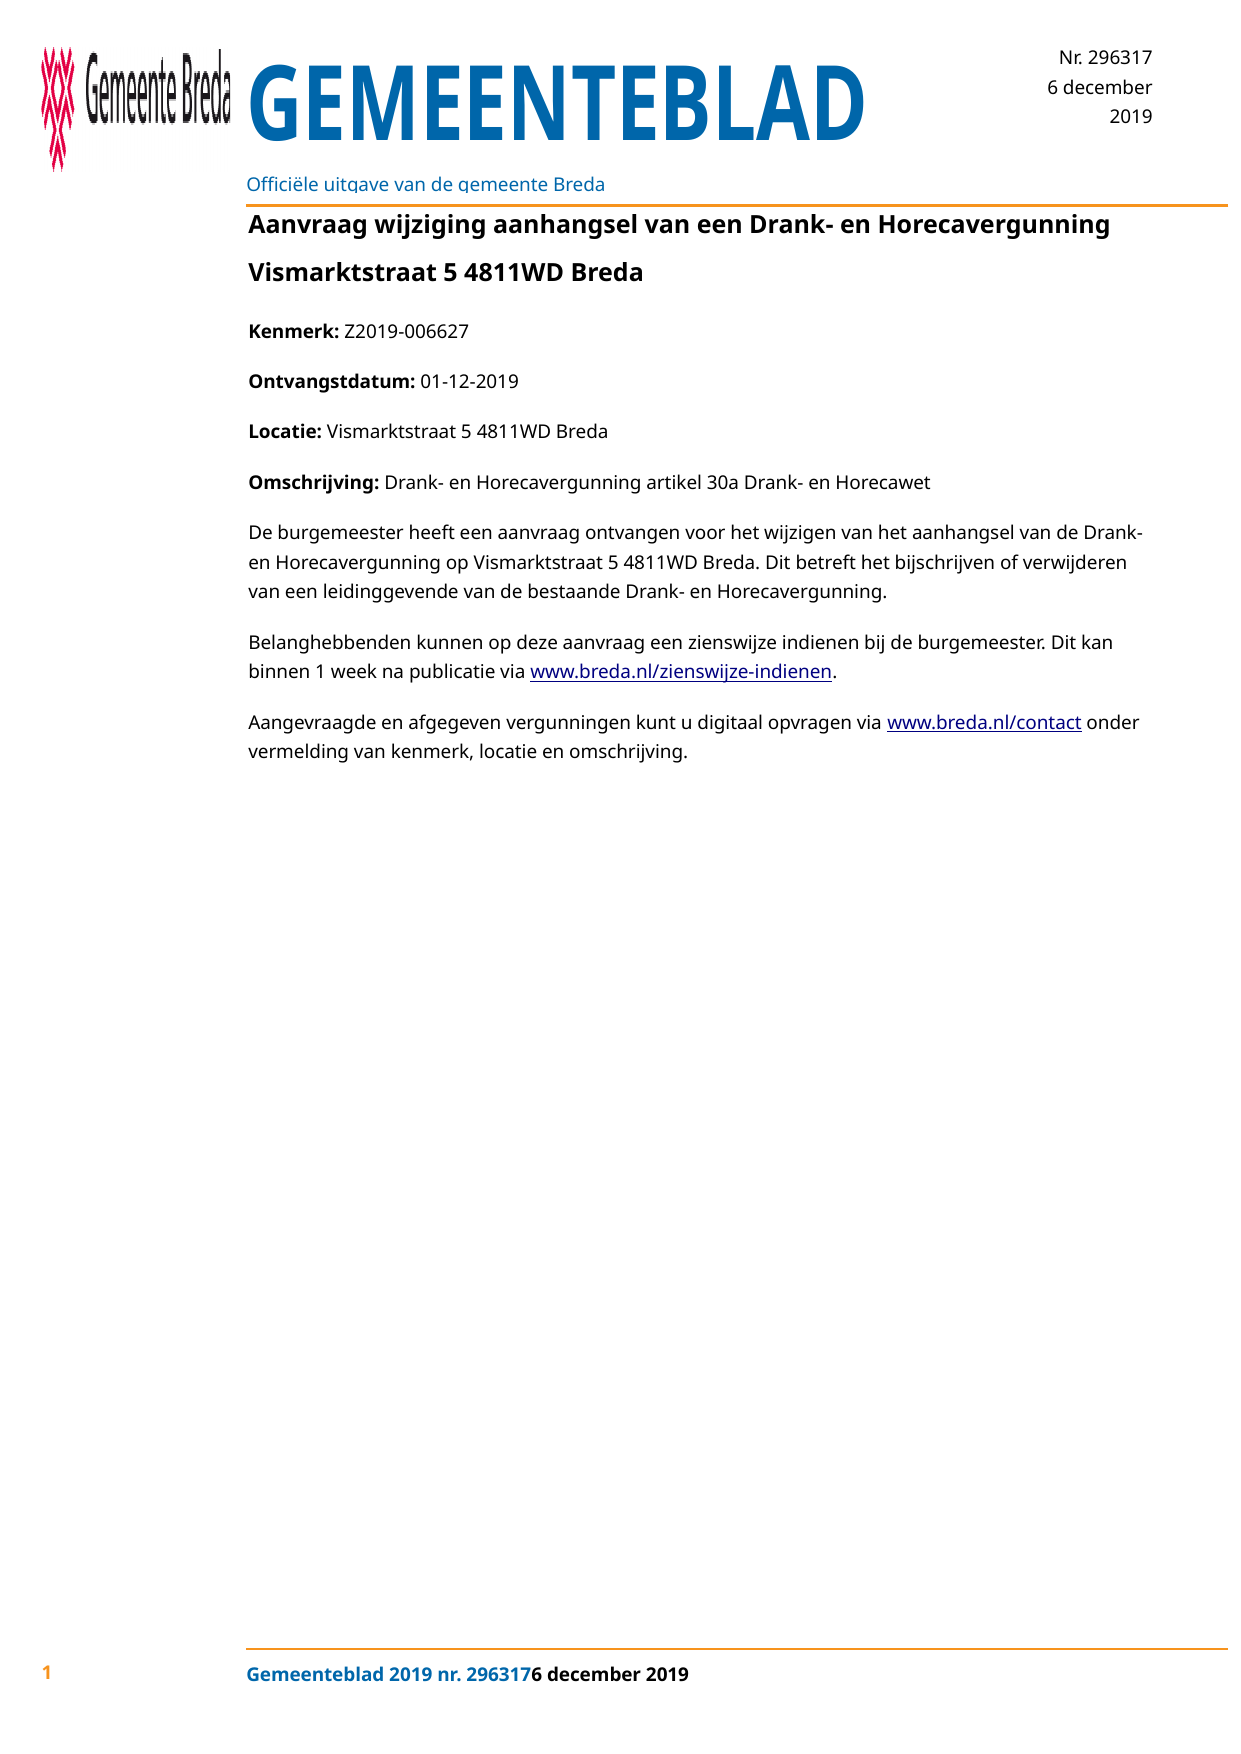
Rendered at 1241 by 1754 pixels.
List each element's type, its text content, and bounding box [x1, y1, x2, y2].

text De burgemeester heeft een aanvraag ontvangen voor het wijzigen van het aanhangsel van de Drank- en Horecavergunning op Vismarktstraat 5 4811WD Breda. Dit betreft het bijschrijven of verwijderen van een leidinggevende van de bestaande Drank- en Horecavergunning. [248, 519, 1152, 604]
picture [41, 47, 231, 172]
text Kenmerk: Z2019-006627 [248, 318, 1152, 344]
text Locatie: Vismarktstraat 5 4811WD Breda [248, 419, 1152, 444]
text Ontvangstdatum: 01-12-2019 [248, 368, 1152, 394]
text Omschrijving: Drank- en Horecavergunning artikel 30a Drank- en Horecawet [248, 469, 1152, 495]
text Aanvraag wijziging aanhangsel van een Drank- en Horecavergunning Vismarktstraat 5 4811WD Breda [248, 207, 1152, 288]
text Belanghebbenden kunnen op deze aanvraag een zienswijze indienen bij de burgemeester. Dit kan binnen 1 week na publicatie via www.breda.nl/zienswijze-indienen. [248, 629, 1152, 684]
text Aangevraagde en afgegeven vergunningen kunt u digitaal opvragen via www.breda.nl/contact onder vermelding van kenmerk, locatie en omschrijving. [248, 709, 1152, 764]
